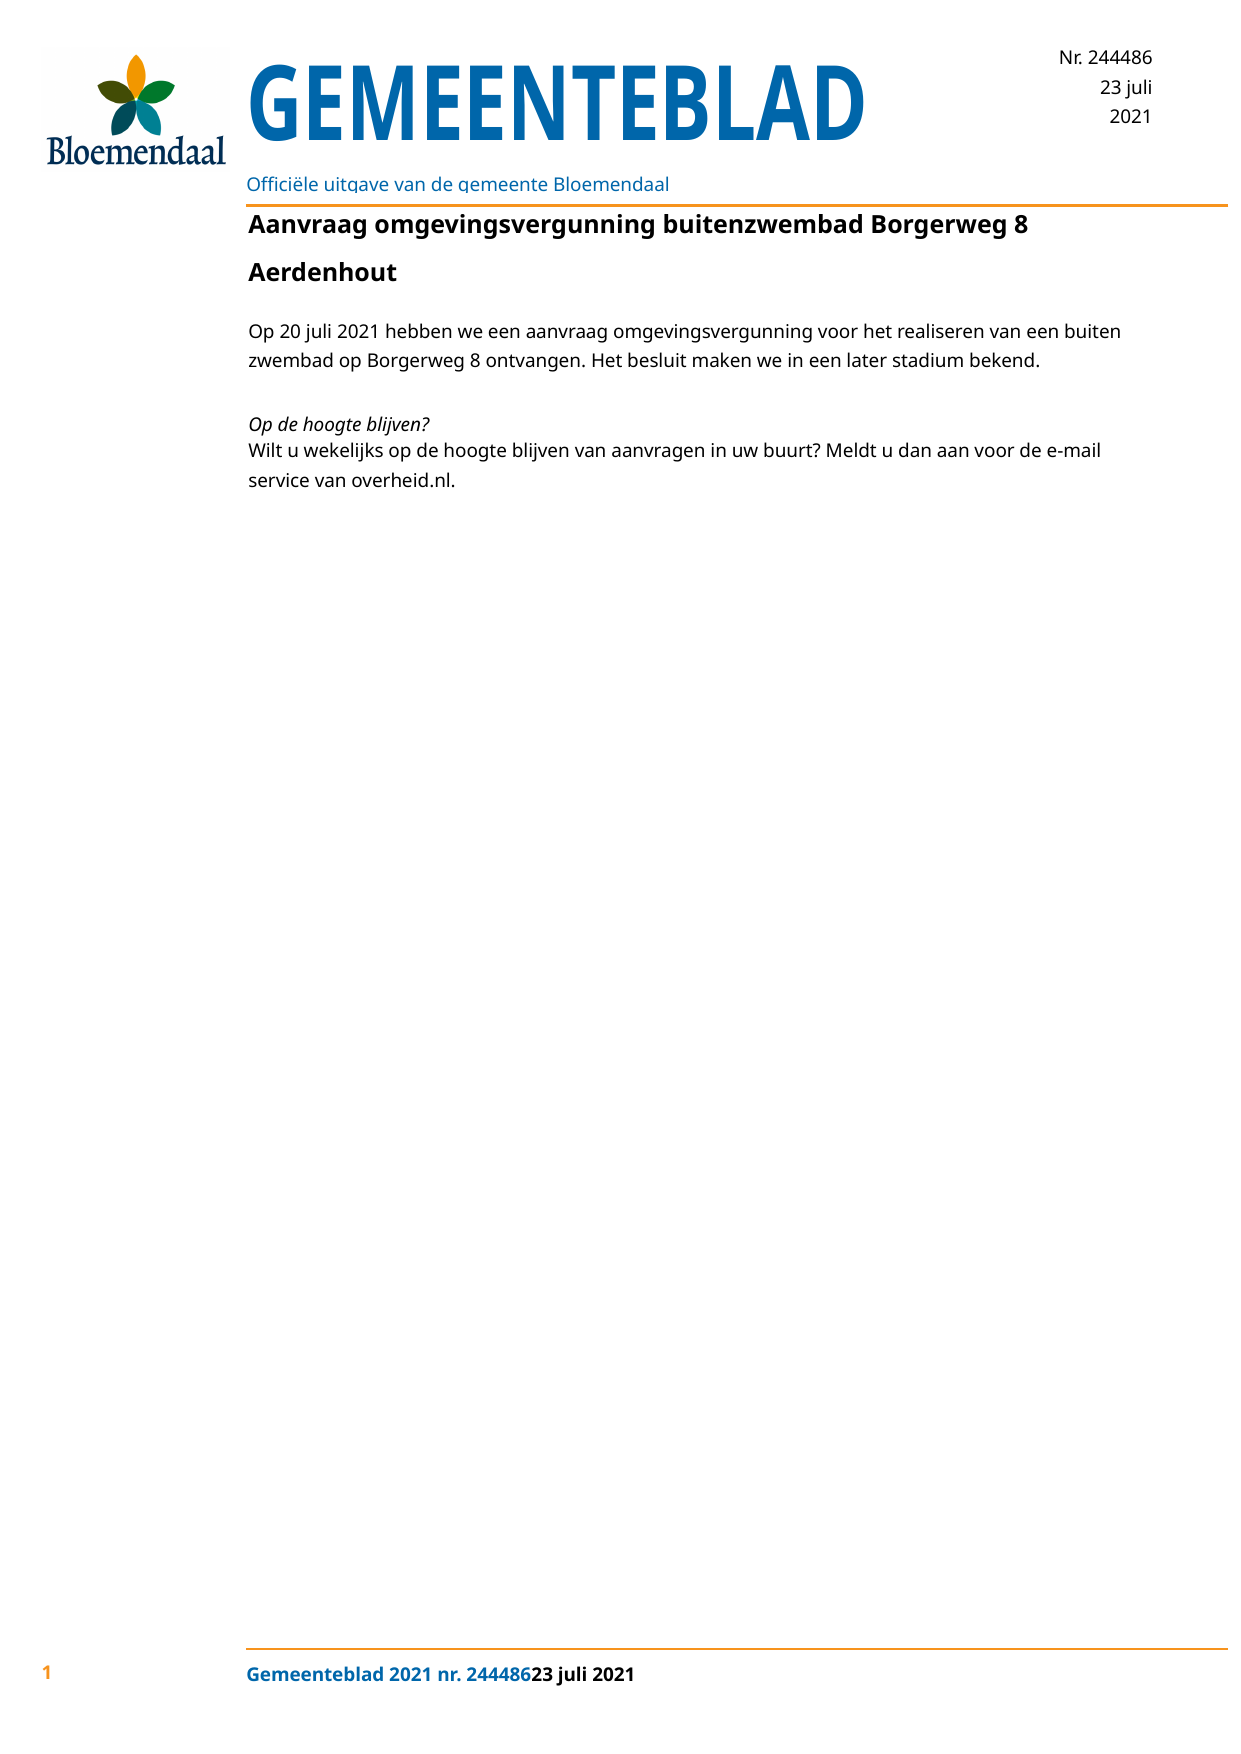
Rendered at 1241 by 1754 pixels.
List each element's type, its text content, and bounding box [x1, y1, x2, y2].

text Op de hoogte blijven? [248, 411, 1152, 437]
picture [41, 47, 231, 172]
text Op 20 juli 2021 hebben we een aanvraag omgevingsvergunning voor het realiseren van een buiten zwembad op Borgerweg 8 ontvangen. Het besluit maken we in een later stadium bekend. [248, 318, 1152, 373]
text Wilt u wekelijks op de hoogte blijven van aanvragen in uw buurt? Meldt u dan aan voor de e-mail service van overheid.nl. [248, 437, 1152, 492]
text Aanvraag omgevingsvergunning buitenzwembad Borgerweg 8 Aerdenhout [248, 207, 1152, 288]
